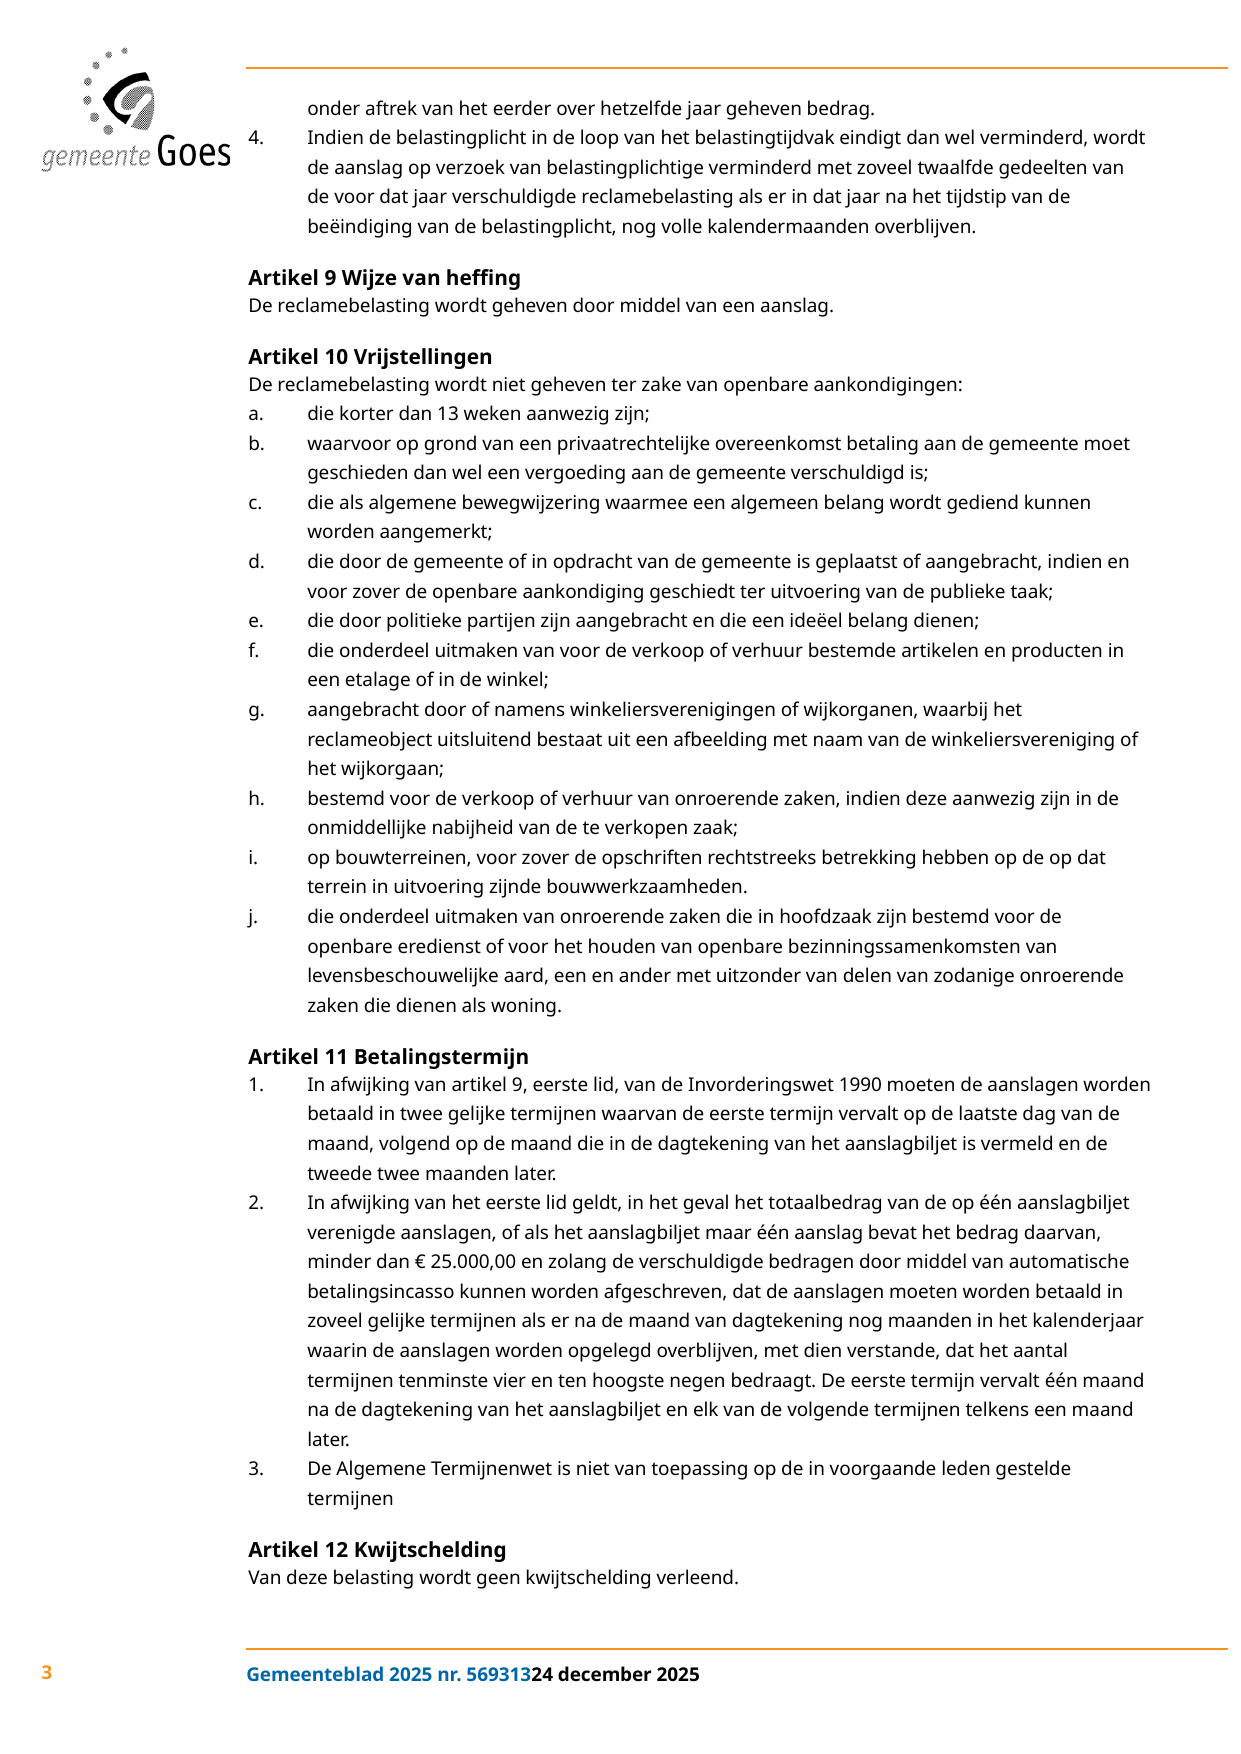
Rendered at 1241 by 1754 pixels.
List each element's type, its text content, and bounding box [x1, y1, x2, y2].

list Indien de belastingplicht in de loop van het belastingtijdvak eindigt dan wel verminderd, wordt de aanslag op verzoek van belastingplichtige verminderd met zoveel twaalfde gedeelten van de voor dat jaar verschuldigde reclamebelasting als er in dat jaar na het tijdstip van de beëindiging van de belastingplicht, nog volle kalendermaanden overblijven. [248, 124, 1152, 239]
text De reclamebelasting wordt geheven door middel van een aanslag. [248, 292, 1152, 318]
list op bouwterreinen, voor zover de opschriften rechtstreeks betrekking hebben op de op dat terrein in uitvoering zijnde bouwwerkzaamheden. [248, 844, 1152, 899]
text Van deze belasting wordt geen kwijtschelding verleend. [248, 1564, 1152, 1590]
list die onderdeel uitmaken van voor de verkoop of verhuur bestemde artikelen en producten in een etalage of in de winkel; [248, 637, 1152, 692]
text Artikel 11 Betalingstermijn [248, 1042, 1152, 1071]
list In afwijking van het eerste lid geldt, in het geval het totaalbedrag van de op één aanslagbiljet verenigde aanslagen, of als het aanslagbiljet maar één aanslag bevat het bedrag daarvan, minder dan € 25.000,00 en zolang de verschuldigde bedragen door middel van automatische betalingsincasso kunnen worden afgeschreven, dat de aanslagen moeten worden betaald in zoveel gelijke termijnen als er na de maand van dagtekening nog maanden in het kalenderjaar waarin de aanslagen worden opgelegd overblijven, met dien verstande, dat het aantal termijnen tenminste vier en ten hoogste negen bedraagt. De eerste termijn vervalt één maand na de dagtekening van het aanslagbiljet en elk van de volgende termijnen telkens een maand later. [248, 1189, 1152, 1452]
list die door de gemeente of in opdracht van de gemeente is geplaatst of aangebracht, indien en voor zover de openbare aankondiging geschiedt ter uitvoering van de publieke taak; [248, 548, 1152, 604]
text Artikel 10 Vrijstellingen [248, 342, 1152, 371]
text Artikel 12 Kwijtschelding [248, 1536, 1152, 1564]
list die onderdeel uitmaken van onroerende zaken die in hoofdzaak zijn bestemd voor de openbare eredienst of voor het houden van openbare bezinningssamenkomsten van levensbeschouwelijke aard, een en ander met uitzonder van delen van zodanige onroerende zaken die dienen als woning. [248, 903, 1152, 1018]
text Artikel 9 Wijze van heffing [248, 263, 1152, 292]
list In afwijking van artikel 9, eerste lid, van de Invorderingswet 1990 moeten de aanslagen worden betaald in twee gelijke termijnen waarvan de eerste termijn vervalt op de laatste dag van de maand, volgend op de maand die in de dagtekening van het aanslagbiljet is vermeld en de tweede twee maanden later. [248, 1071, 1152, 1185]
list aangebracht door of namens winkeliersverenigingen of wijkorganen, waarbij het reclameobject uitsluitend bestaat uit een afbeelding met naam van de winkeliersvereniging of het wijkorgaan; [248, 696, 1152, 781]
list die korter dan 13 weken aanwezig zijn; [248, 400, 1152, 426]
list die door politieke partijen zijn aangebracht en die een ideëel belang dienen; [248, 607, 1152, 633]
list bestemd voor de verkoop of verhuur van onroerende zaken, indien deze aanwezig zijn in de onmiddellijke nabijheid van de te verkopen zaak; [248, 785, 1152, 840]
list onder aftrek van het eerder over hetzelfde jaar geheven bedrag. [248, 95, 1152, 121]
picture [41, 47, 231, 172]
text De reclamebelasting wordt niet geheven ter zake van openbare aankondigingen: [248, 371, 1152, 397]
list De Algemene Termijnenwet is niet van toepassing op de in voorgaande leden gestelde termijnen [248, 1456, 1152, 1511]
list die als algemene bewegwijzering waarmee een algemeen belang wordt gediend kunnen worden aangemerkt; [248, 489, 1152, 544]
list waarvoor op grond van een privaatrechtelijke overeenkomst betaling aan de gemeente moet geschieden dan wel een vergoeding aan de gemeente verschuldigd is; [248, 430, 1152, 485]
